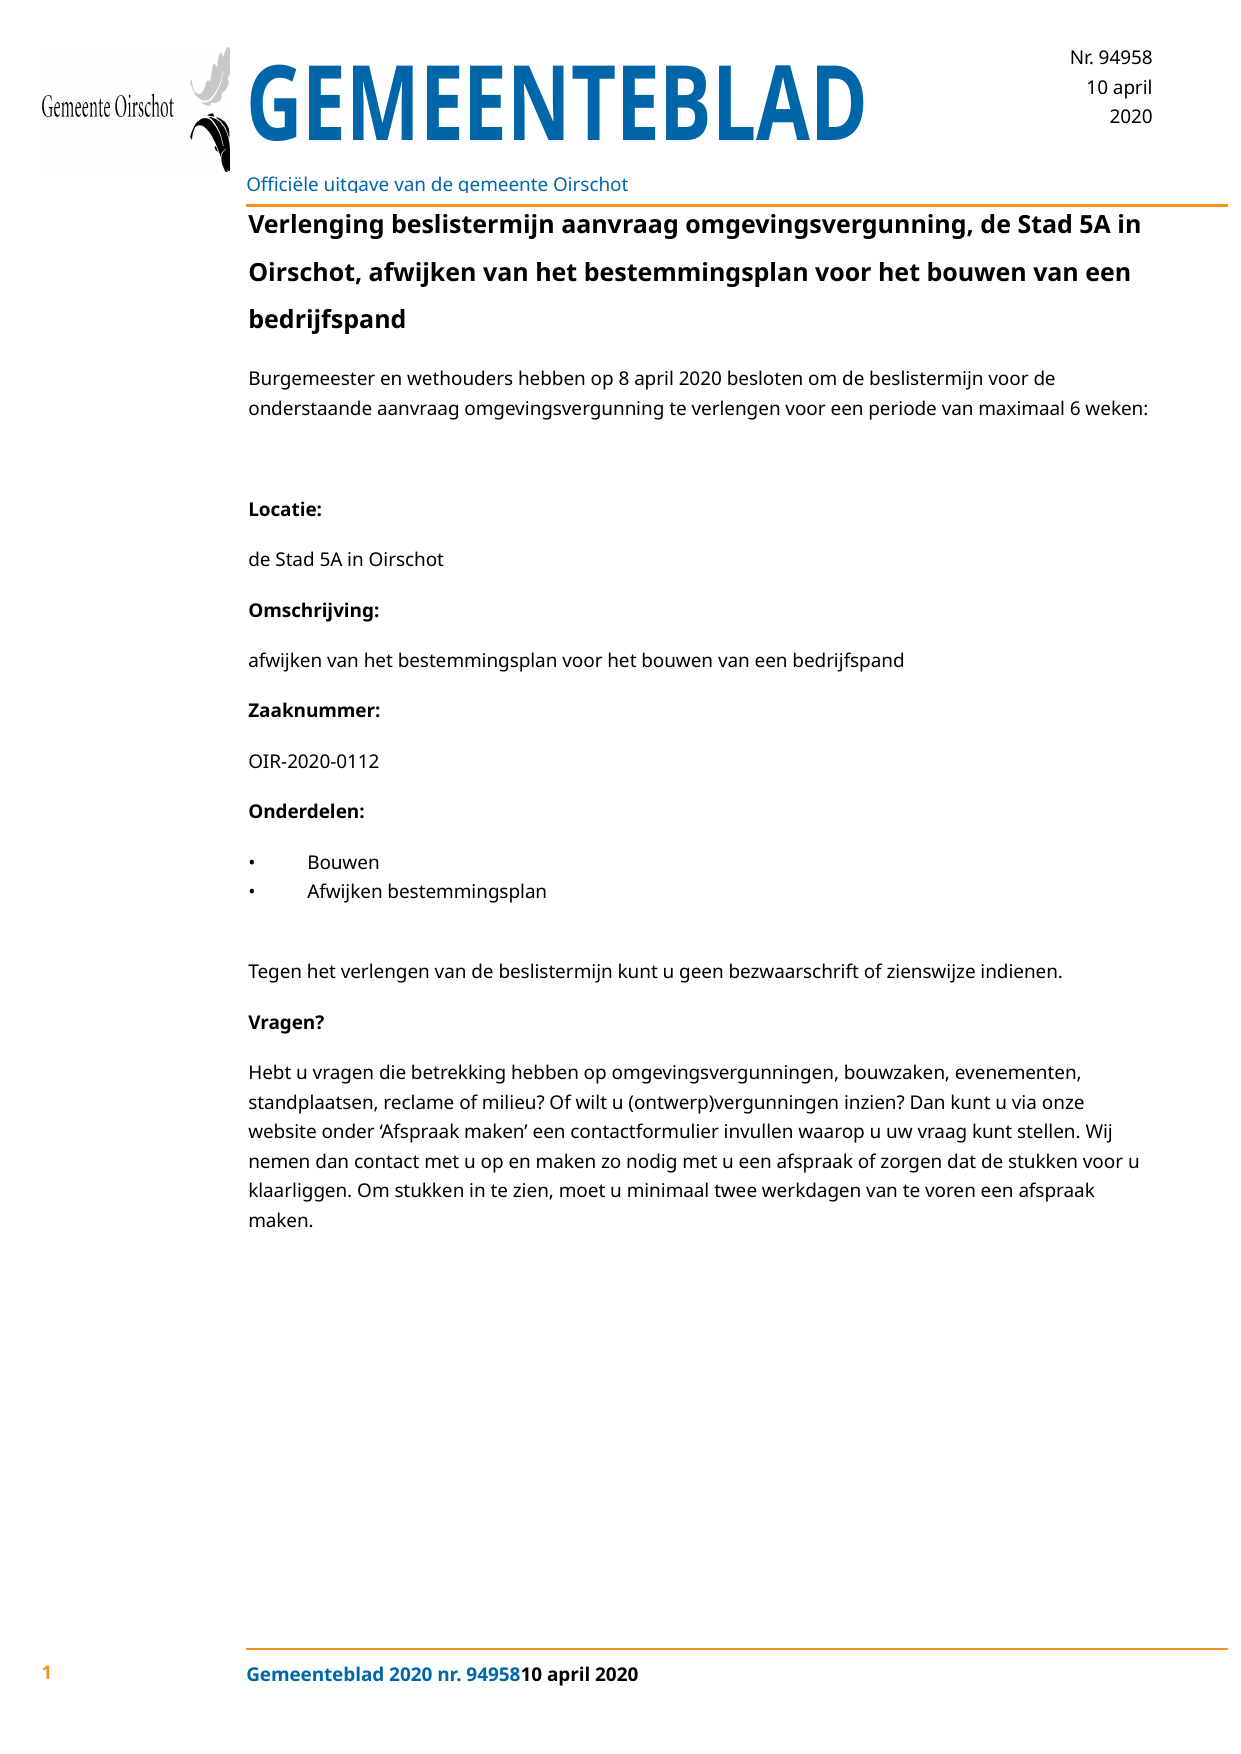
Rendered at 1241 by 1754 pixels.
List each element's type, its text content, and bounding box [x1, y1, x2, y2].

text Verlenging beslistermijn aanvraag omgevingsvergunning, de Stad 5A in Oirschot, afwijken van het bestemmingsplan voor het bouwen van een bedrijfspand [248, 207, 1152, 336]
text Onderdelen: [248, 798, 1152, 824]
text Tegen het verlengen van de beslistermijn kunt u geen bezwaarschrift of zienswijze indienen. [248, 958, 1152, 984]
text Hebt u vragen die betrekking hebben op omgevingsvergunningen, bouwzaken, evenementen, standplaatsen, reclame of milieu? Of wilt u (ontwerp)vergunningen inzien? Dan kunt u via onze website onder ‘Afspraak maken’ een contactformulier invullen waarop u uw vraag kunt stellen. Wij nemen dan contact met u op en maken zo nodig met u een afspraak of zorgen dat de stukken voor u klaarliggen. Om stukken in te zien, moet u minimaal twee werkdagen van te voren een afspraak maken. [248, 1059, 1152, 1233]
text Zaaknummer: [248, 698, 1152, 723]
text Vragen? [248, 1009, 1152, 1034]
text Omschrijving: [248, 597, 1152, 622]
text OIR-2020-0112 [248, 748, 1152, 774]
text Locatie: [248, 496, 1152, 522]
text de Stad 5A in Oirschot [248, 546, 1152, 572]
list Afwijken bestemmingsplan [248, 878, 1152, 904]
text Burgemeester en wethouders hebben op 8 april 2020 besloten om de beslistermijn voor de onderstaande aanvraag omgevingsvergunning te verlengen voor een periode van maximaal 6 weken: [248, 366, 1152, 421]
picture [41, 47, 231, 172]
list Bouwen [248, 849, 1152, 874]
text afwijken van het bestemmingsplan voor het bouwen van een bedrijfspand [248, 647, 1152, 673]
